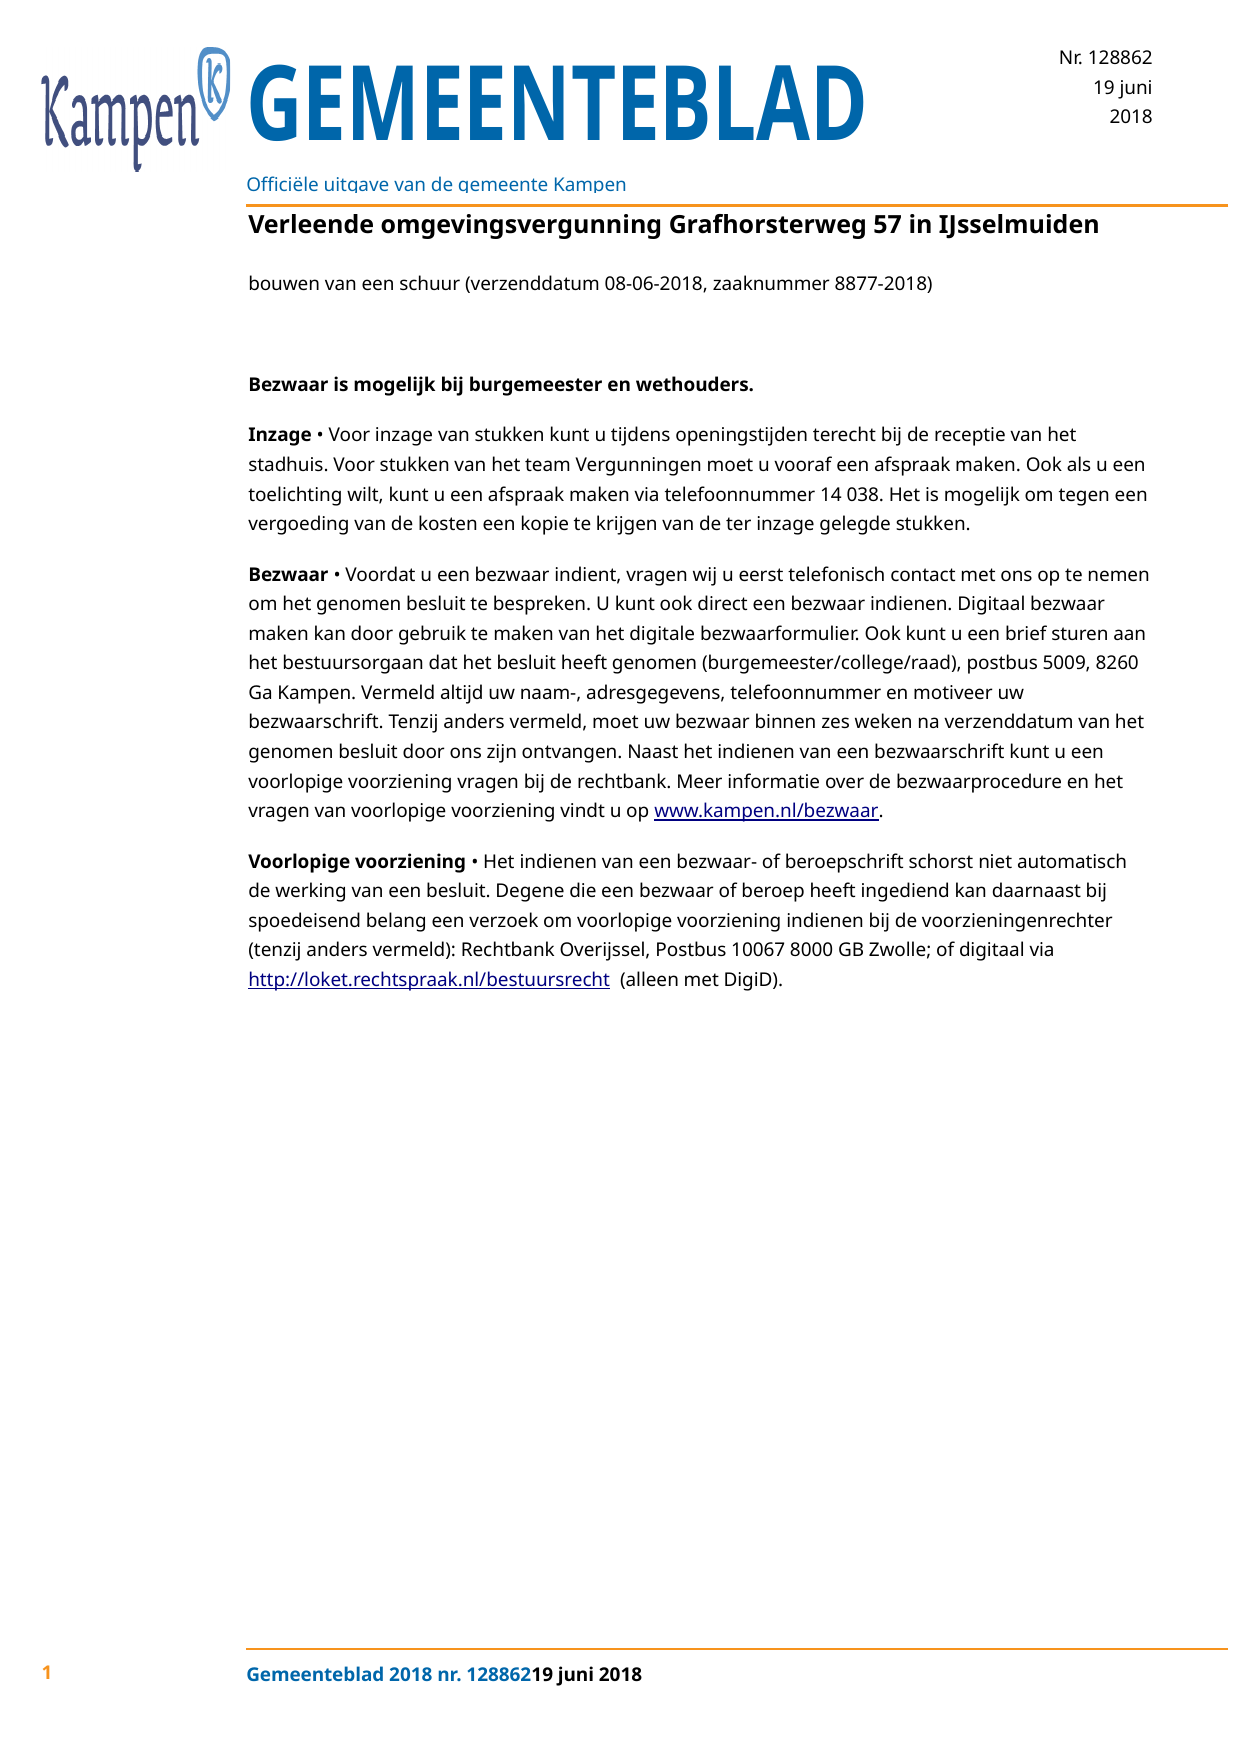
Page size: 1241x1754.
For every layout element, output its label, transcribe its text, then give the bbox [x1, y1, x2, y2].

text bouwen van een schuur (verzenddatum 08-06-2018, zaaknummer 8877-2018) [248, 270, 1152, 296]
picture [41, 47, 231, 172]
text Bezwaar • Voordat u een bezwaar indient, vragen wij u eerst telefonisch contact met ons op te nemen om het genomen besluit te bespreken. U kunt ook direct een bezwaar indienen. Digitaal bezwaar maken kan door gebruik te maken van het digitale bezwaarformulier. Ook kunt u een brief sturen aan het bestuursorgaan dat het besluit heeft genomen (burgemeester/college/raad), postbus 5009, 8260 Ga Kampen. Vermeld altijd uw naam-, adresgegevens, telefoonnummer en motiveer uw bezwaarschrift. Tenzij anders vermeld, moet uw bezwaar binnen zes weken na verzenddatum van het genomen besluit door ons zijn ontvangen. Naast het indienen van een bezwaarschrift kunt u een voorlopige voorziening vragen bij de rechtbank. Meer informatie over de bezwaarprocedure en het vragen van voorlopige voorziening vindt u op www.kampen.nl/bezwaar. [248, 561, 1152, 823]
text Verleende omgevingsvergunning Grafhorsterweg 57 in IJsselmuiden [248, 207, 1152, 241]
text Voorlopige voorziening • Het indienen van een bezwaar- of beroepschrift schorst niet automatisch de werking van een besluit. Degene die een bezwaar of beroep heeft ingediend kan daarnaast bij spoedeisend belang een verzoek om voorlopige voorziening indienen bij de voorzieningenrechter (tenzij anders vermeld): Rechtbank Overijssel, Postbus 10067 8000 GB Zwolle; of digitaal via http://loket.rechtspraak.nl/bestuursrecht (alleen met DigiD). [248, 848, 1152, 992]
text Inzage • Voor inzage van stukken kunt u tijdens openingstijden terecht bij de receptie van het stadhuis. Voor stukken van het team Vergunningen moet u vooraf een afspraak maken. Ook als u een toelichting wilt, kunt u een afspraak maken via telefoonnummer 14 038. Het is mogelijk om tegen een vergoeding van de kosten een kopie te krijgen van de ter inzage gelegde stukken. [248, 422, 1152, 536]
text Bezwaar is mogelijk bij burgemeester en wethouders. [248, 371, 1152, 397]
